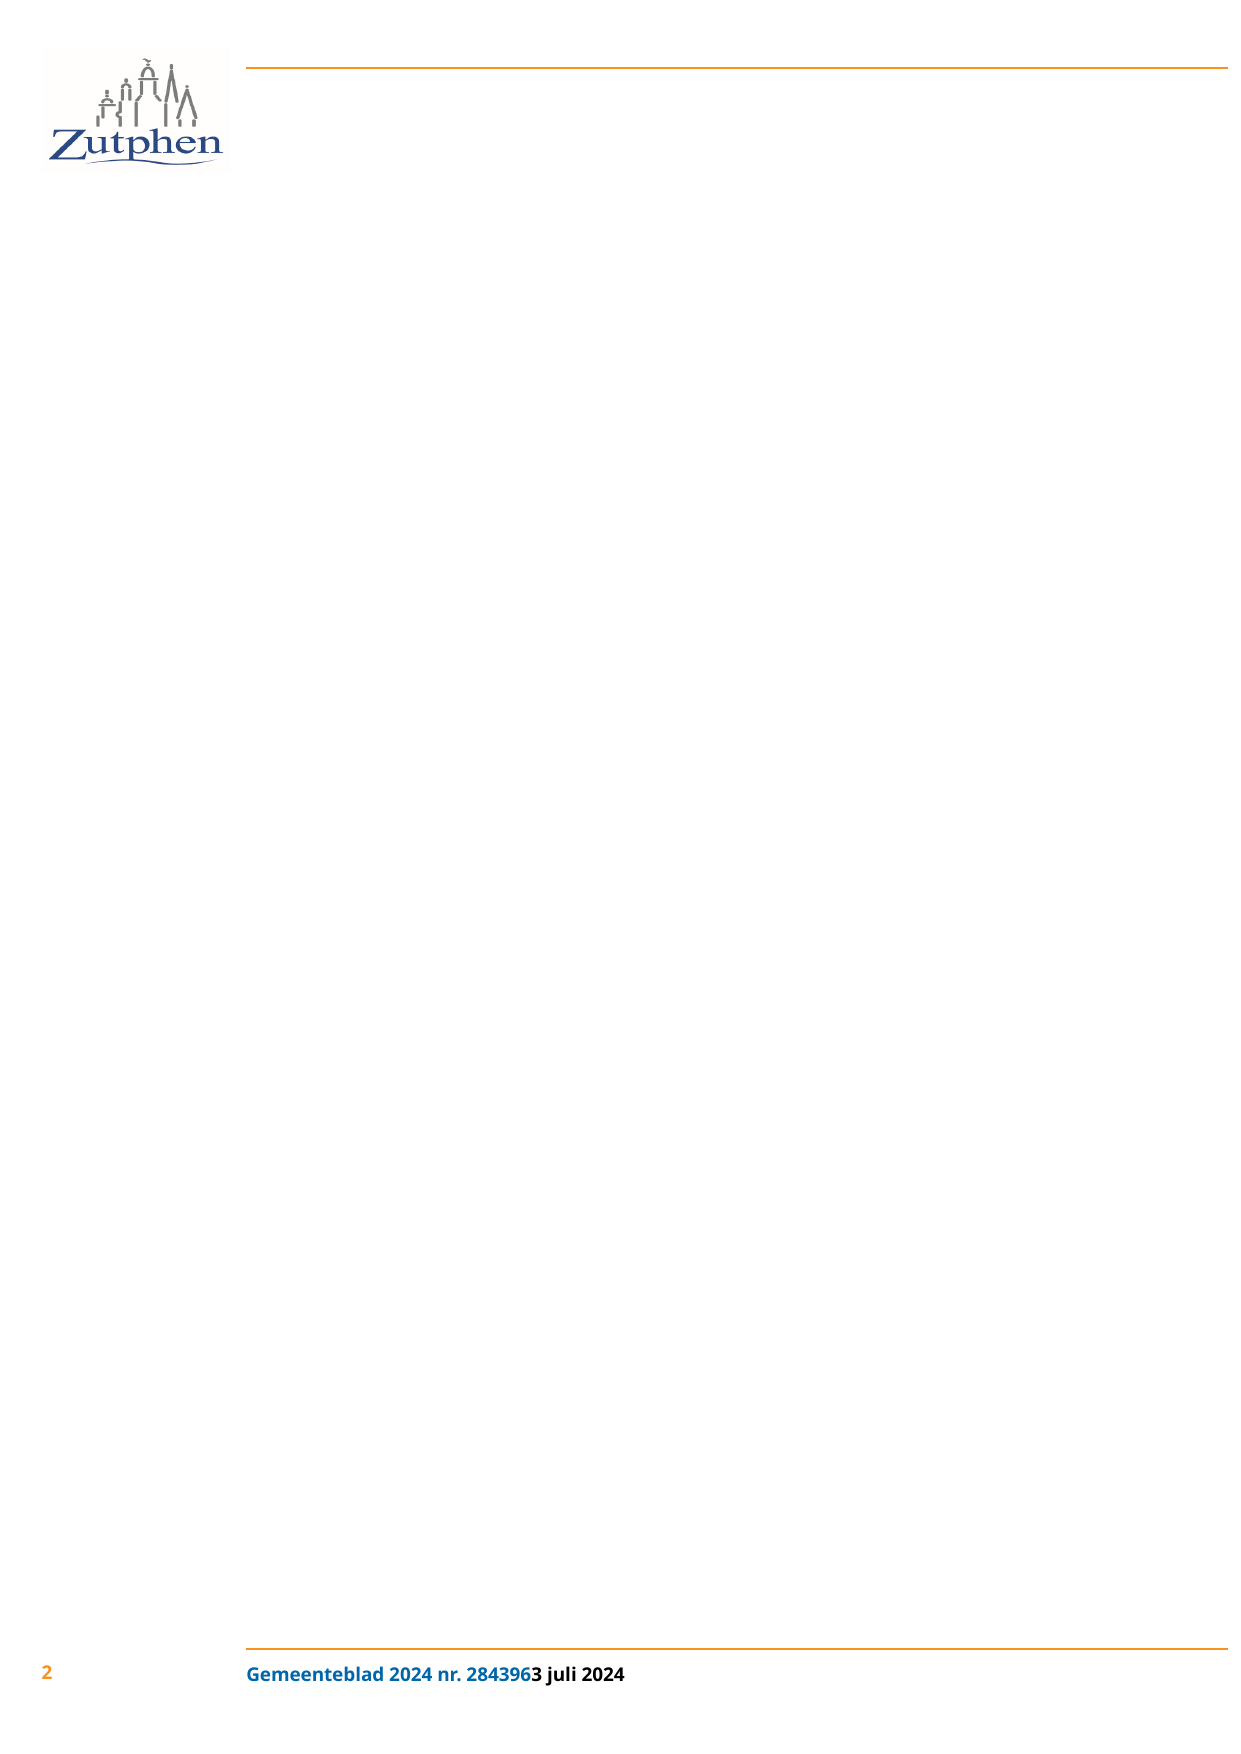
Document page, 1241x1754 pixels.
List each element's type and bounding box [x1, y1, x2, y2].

picture [41, 47, 231, 172]
